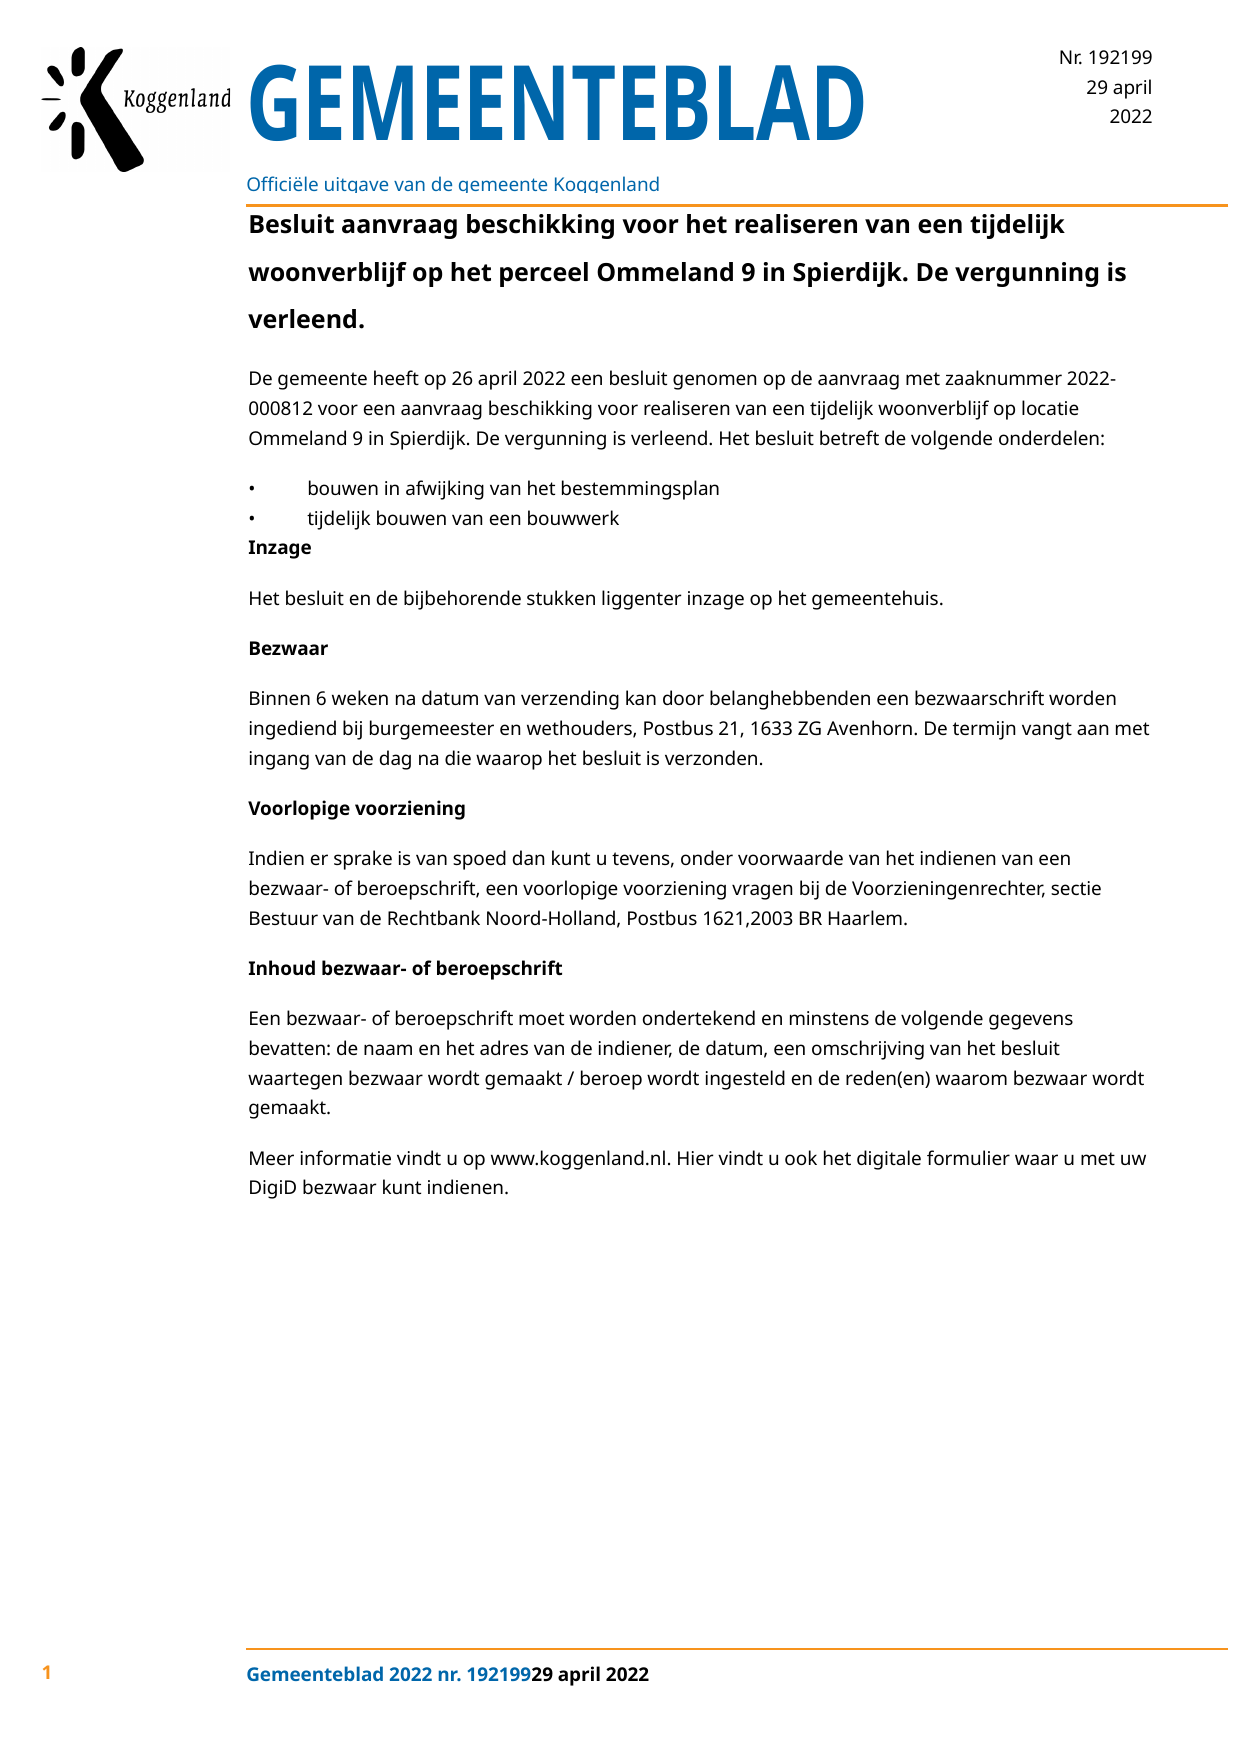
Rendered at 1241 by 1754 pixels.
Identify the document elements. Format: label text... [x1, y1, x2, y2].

text Het besluit en de bijbehorende stukken liggenter inzage op het gemeentehuis. [248, 585, 1152, 610]
text Inhoud bezwaar- of beroepschrift [248, 955, 1152, 981]
text De gemeente heeft op 26 april 2022 een besluit genomen op de aanvraag met zaaknummer 2022-000812 voor een aanvraag beschikking voor realiseren van een tijdelijk woonverblijf op locatie Ommeland 9 in Spierdijk. De vergunning is verleend. Het besluit betreft de volgende onderdelen: [248, 366, 1152, 450]
picture [41, 47, 231, 172]
text Indien er sprake is van spoed dan kunt u tevens, onder voorwaarde van het indienen van een bezwaar- of beroepschrift, een voorlopige voorziening vragen bij de Voorzieningenrechter, sectie Bestuur van de Rechtbank Noord-Holland, Postbus 1621,2003 BR Haarlem. [248, 846, 1152, 930]
text Besluit aanvraag beschikking voor het realiseren van een tijdelijk woonverblijf op het perceel Ommeland 9 in Spierdijk. De vergunning is verleend. [248, 207, 1152, 336]
text Bezwaar [248, 635, 1152, 661]
text Voorlopige voorziening [248, 795, 1152, 821]
text Meer informatie vindt u op www.koggenland.nl. Hier vindt u ook het digitale formulier waar u met uw DigiD bezwaar kunt indienen. [248, 1145, 1152, 1200]
list bouwen in afwijking van het bestemmingsplan [248, 475, 1152, 501]
text Een bezwaar- of beroepschrift moet worden ondertekend en minstens de volgende gegevens bevatten: de naam en het adres van de indiener, de datum, een omschrijving van het besluit waartegen bezwaar wordt gemaakt / beroep wordt ingesteld en de reden(en) waarom bezwaar wordt gemaakt. [248, 1006, 1152, 1120]
text Inzage [248, 534, 1152, 560]
list tijdelijk bouwen van een bouwwerk [248, 505, 1152, 530]
text Binnen 6 weken na datum van verzending kan door belanghebbenden een bezwaarschrift worden ingediend bij burgemeester en wethouders, Postbus 21, 1633 ZG Avenhorn. De termijn vangt aan met ingang van de dag na die waarop het besluit is verzonden. [248, 686, 1152, 770]
